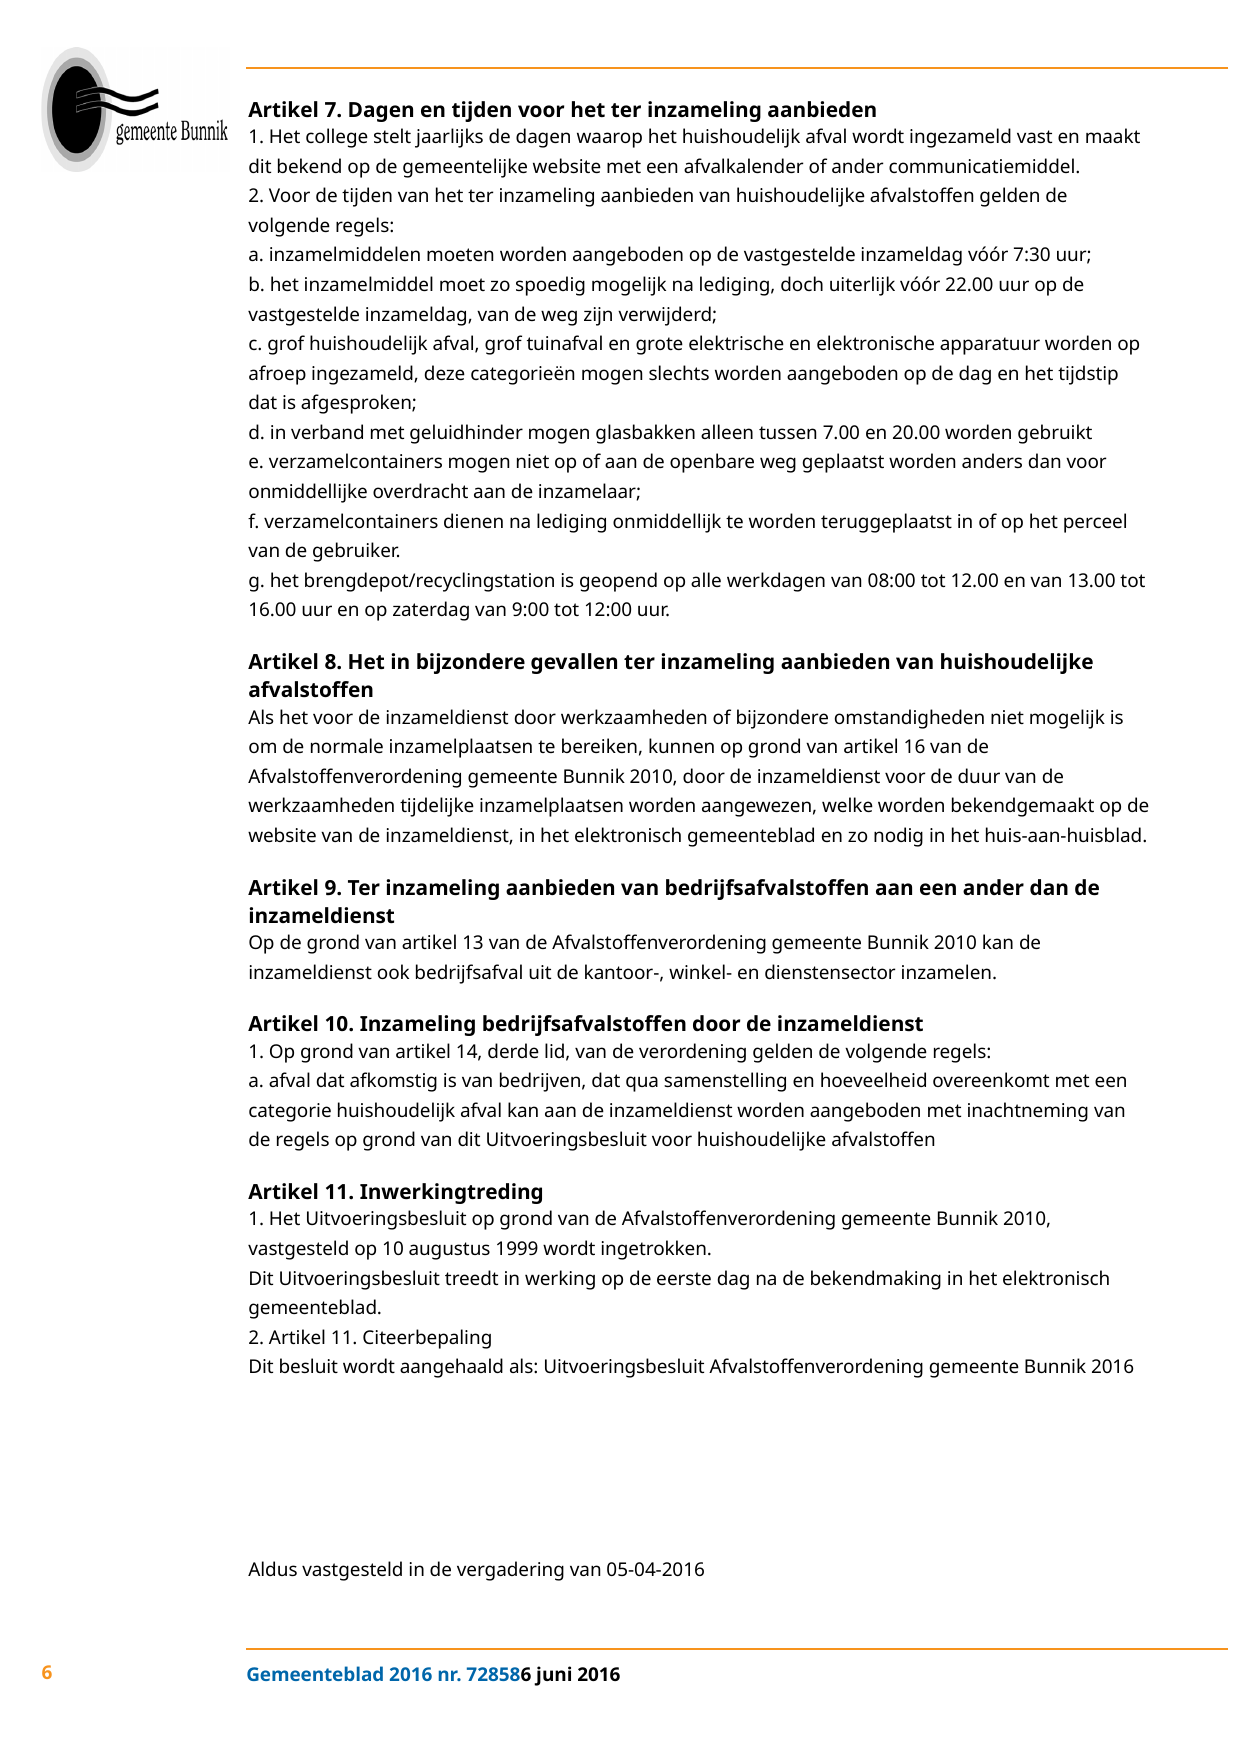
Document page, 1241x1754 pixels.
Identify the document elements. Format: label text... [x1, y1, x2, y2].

text g. het brengdepot/recyclingstation is geopend op alle werkdagen van 08:00 tot 12.00 en van 13.00 tot 16.00 uur en op zaterdag van 9:00 tot 12:00 uur. [248, 567, 1152, 622]
text f. verzamelcontainers dienen na lediging onmiddellijk te worden teruggeplaatst in of op het perceel van de gebruiker. [248, 508, 1152, 563]
text 1. Het college stelt jaarlijks de dagen waarop het huishoudelijk afval wordt ingezameld vast en maakt dit bekend op de gemeentelijke website met een afvalkalender of ander communicatiemiddel. [248, 123, 1152, 178]
text c. grof huishoudelijk afval, grof tuinafval en grote elektrische en elektronische apparatuur worden op afroep ingezameld, deze categorieën mogen slechts worden aangeboden op de dag en het tijdstip dat is afgesproken; [248, 330, 1152, 415]
text Artikel 9. Ter inzameling aanbieden van bedrijfsafvalstoffen aan een ander dan de inzameldienst [248, 873, 1152, 929]
text e. verzamelcontainers mogen niet op of aan de openbare weg geplaatst worden anders dan voor onmiddellijke overdracht aan de inzamelaar; [248, 449, 1152, 504]
text Artikel 8. Het in bijzondere gevallen ter inzameling aanbieden van huishoudelijke afvalstoffen [248, 647, 1152, 704]
text 1. Op grond van artikel 14, derde lid, van de verordening gelden de volgende regels: [248, 1038, 1152, 1064]
text 2. Voor de tijden van het ter inzameling aanbieden van huishoudelijke afvalstoffen gelden de volgende regels: [248, 182, 1152, 238]
text a. afval dat afkomstig is van bedrijven, dat qua samenstelling en hoeveelheid overeenkomt met een categorie huishoudelijk afval kan aan de inzameldienst worden aangeboden met inachtneming van de regels op grond van dit Uitvoeringsbesluit voor huishoudelijke afvalstoffen [248, 1067, 1152, 1152]
text 1. Het Uitvoeringsbesluit op grond van de Afvalstoffenverordening gemeente Bunnik 2010, vastgesteld op 10 augustus 1999 wordt ingetrokken. [248, 1206, 1152, 1261]
text 2. Artikel 11. Citeerbepaling [248, 1324, 1152, 1349]
text Artikel 7. Dagen en tijden voor het ter inzameling aanbieden [248, 95, 1152, 123]
text Dit besluit wordt aangehaald als: Uitvoeringsbesluit Afvalstoffenverordening gemeente Bunnik 2016 [248, 1353, 1152, 1379]
text a. inzamelmiddelen moeten worden aangeboden op de vastgestelde inzameldag vóór 7:30 uur; [248, 242, 1152, 267]
text Artikel 11. Inwerkingtreding [248, 1177, 1152, 1206]
text d. in verband met geluidhinder mogen glasbakken alleen tussen 7.00 en 20.00 worden gebruikt [248, 419, 1152, 445]
text Als het voor de inzameldienst door werkzaamheden of bijzondere omstandigheden niet mogelijk is om de normale inzamelplaatsen te bereiken, kunnen op grond van artikel 16 van de Afvalstoffenverordening gemeente Bunnik 2010, door de inzameldienst voor de duur van de werkzaamheden tijdelijke inzamelplaatsen worden aangewezen, welke worden bekendgemaakt op de website van de inzameldienst, in het elektronisch gemeenteblad en zo nodig in het huis-aan-huisblad. [248, 704, 1152, 848]
text Dit Uitvoeringsbesluit treedt in werking op de eerste dag na de bekendmaking in het elektronisch gemeenteblad. [248, 1265, 1152, 1320]
text Artikel 10. Inzameling bedrijfsafvalstoffen door de inzameldienst [248, 1009, 1152, 1038]
text Op de grond van artikel 13 van de Afvalstoffenverordening gemeente Bunnik 2010 kan de inzameldienst ook bedrijfsafval uit de kantoor-, winkel- en dienstensector inzamelen. [248, 929, 1152, 985]
text b. het inzamelmiddel moet zo spoedig mogelijk na lediging, doch uiterlijk vóór 22.00 uur op de vastgestelde inzameldag, van de weg zijn verwijderd; [248, 271, 1152, 326]
picture [41, 47, 231, 172]
text Aldus vastgesteld in de vergadering van 05-04-2016 [248, 1557, 1152, 1582]
